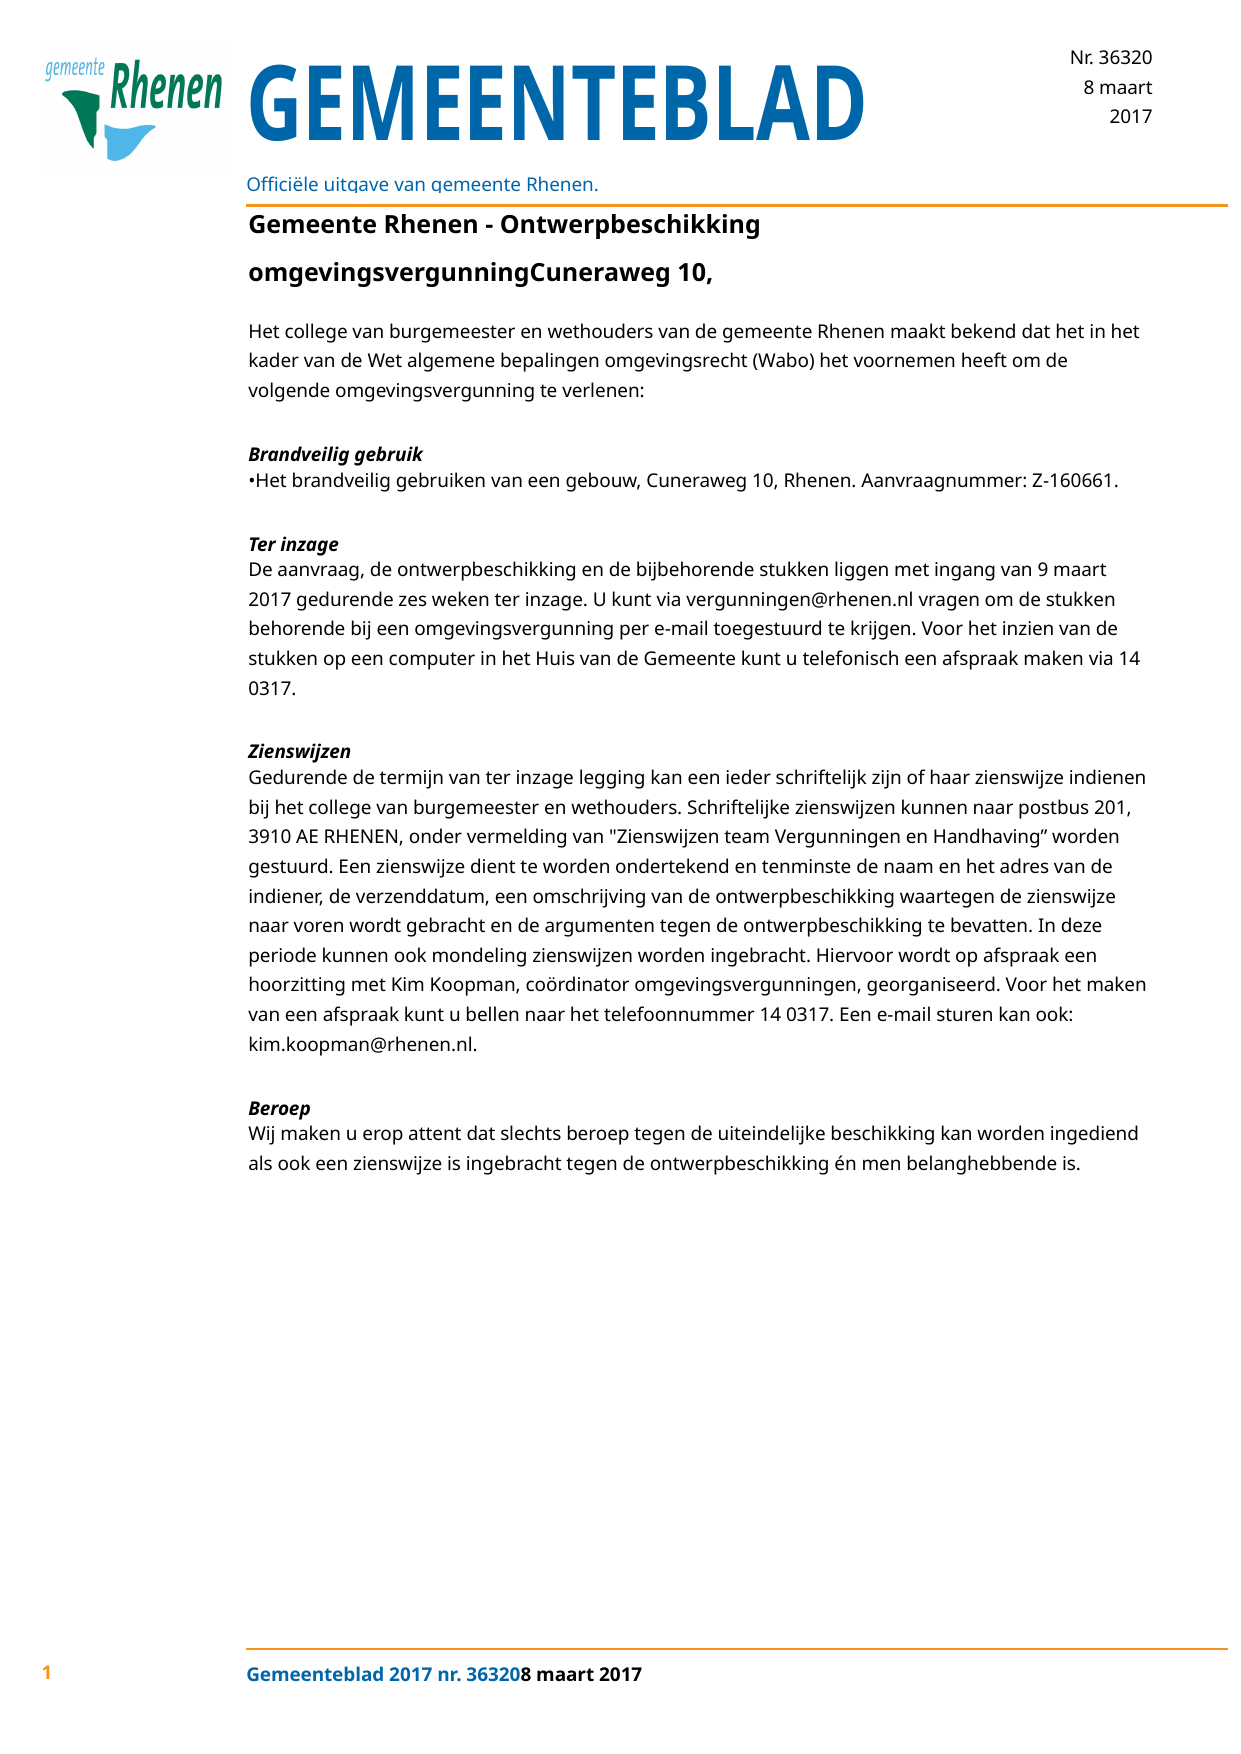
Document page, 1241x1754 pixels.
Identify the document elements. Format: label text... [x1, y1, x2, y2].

text Het college van burgemeester en wethouders van de gemeente Rhenen maakt bekend dat het in het kader van de Wet algemene bepalingen omgevingsrecht (Wabo) het voornemen heeft om de volgende omgevingsvergunning te verlenen: [248, 318, 1152, 403]
text Beroep [248, 1095, 1152, 1120]
text Gemeente Rhenen - Ontwerpbeschikking omgevingsvergunningCuneraweg 10, [248, 207, 1152, 288]
text Brandveilig gebruik [248, 441, 1152, 467]
text Gedurende de termijn van ter inzage legging kan een ieder schriftelijk zijn of haar zienswijze indienen bij het college van burgemeester en wethouders. Schriftelijke zienswijzen kunnen naar postbus 201, 3910 AE RHENEN, onder vermelding van "Zienswijzen team Vergunningen en Handhaving” worden gestuurd. Een zienswijze dient te worden ondertekend en tenminste de naam en het adres van de indiener, de verzenddatum, een omschrijving van de ontwerpbeschikking waartegen de zienswijze naar voren wordt gebracht en de argumenten tegen de ontwerpbeschikking te bevatten. In deze periode kunnen ook mondeling zienswijzen worden ingebracht. Hiervoor wordt op afspraak een hoorzitting met Kim Koopman, coördinator omgevingsvergunningen, georganiseerd. Voor het maken van een afspraak kunt u bellen naar het telefoonnummer 14 0317. Een e-mail sturen kan ook: kim.koopman@rhenen.nl. [248, 764, 1152, 1056]
picture [41, 47, 231, 172]
text Zienswijzen [248, 739, 1152, 764]
text De aanvraag, de ontwerpbeschikking en de bijbehorende stukken liggen met ingang van 9 maart 2017 gedurende zes weken ter inzage. U kunt via vergunningen@rhenen.nl vragen om de stukken behorende bij een omgevingsvergunning per e-mail toegestuurd te krijgen. Voor het inzien van de stukken op een computer in het Huis van de Gemeente kunt u telefonisch een afspraak maken via 14 0317. [248, 556, 1152, 701]
text Ter inzage [248, 531, 1152, 556]
text Wij maken u erop attent dat slechts beroep tegen de uiteindelijke beschikking kan worden ingediend als ook een zienswijze is ingebracht tegen de ontwerpbeschikking én men belanghebbende is. [248, 1120, 1152, 1176]
text •Het brandveilig gebruiken van een gebouw, Cuneraweg 10, Rhenen. Aanvraagnummer: Z-160661. [248, 467, 1152, 492]
